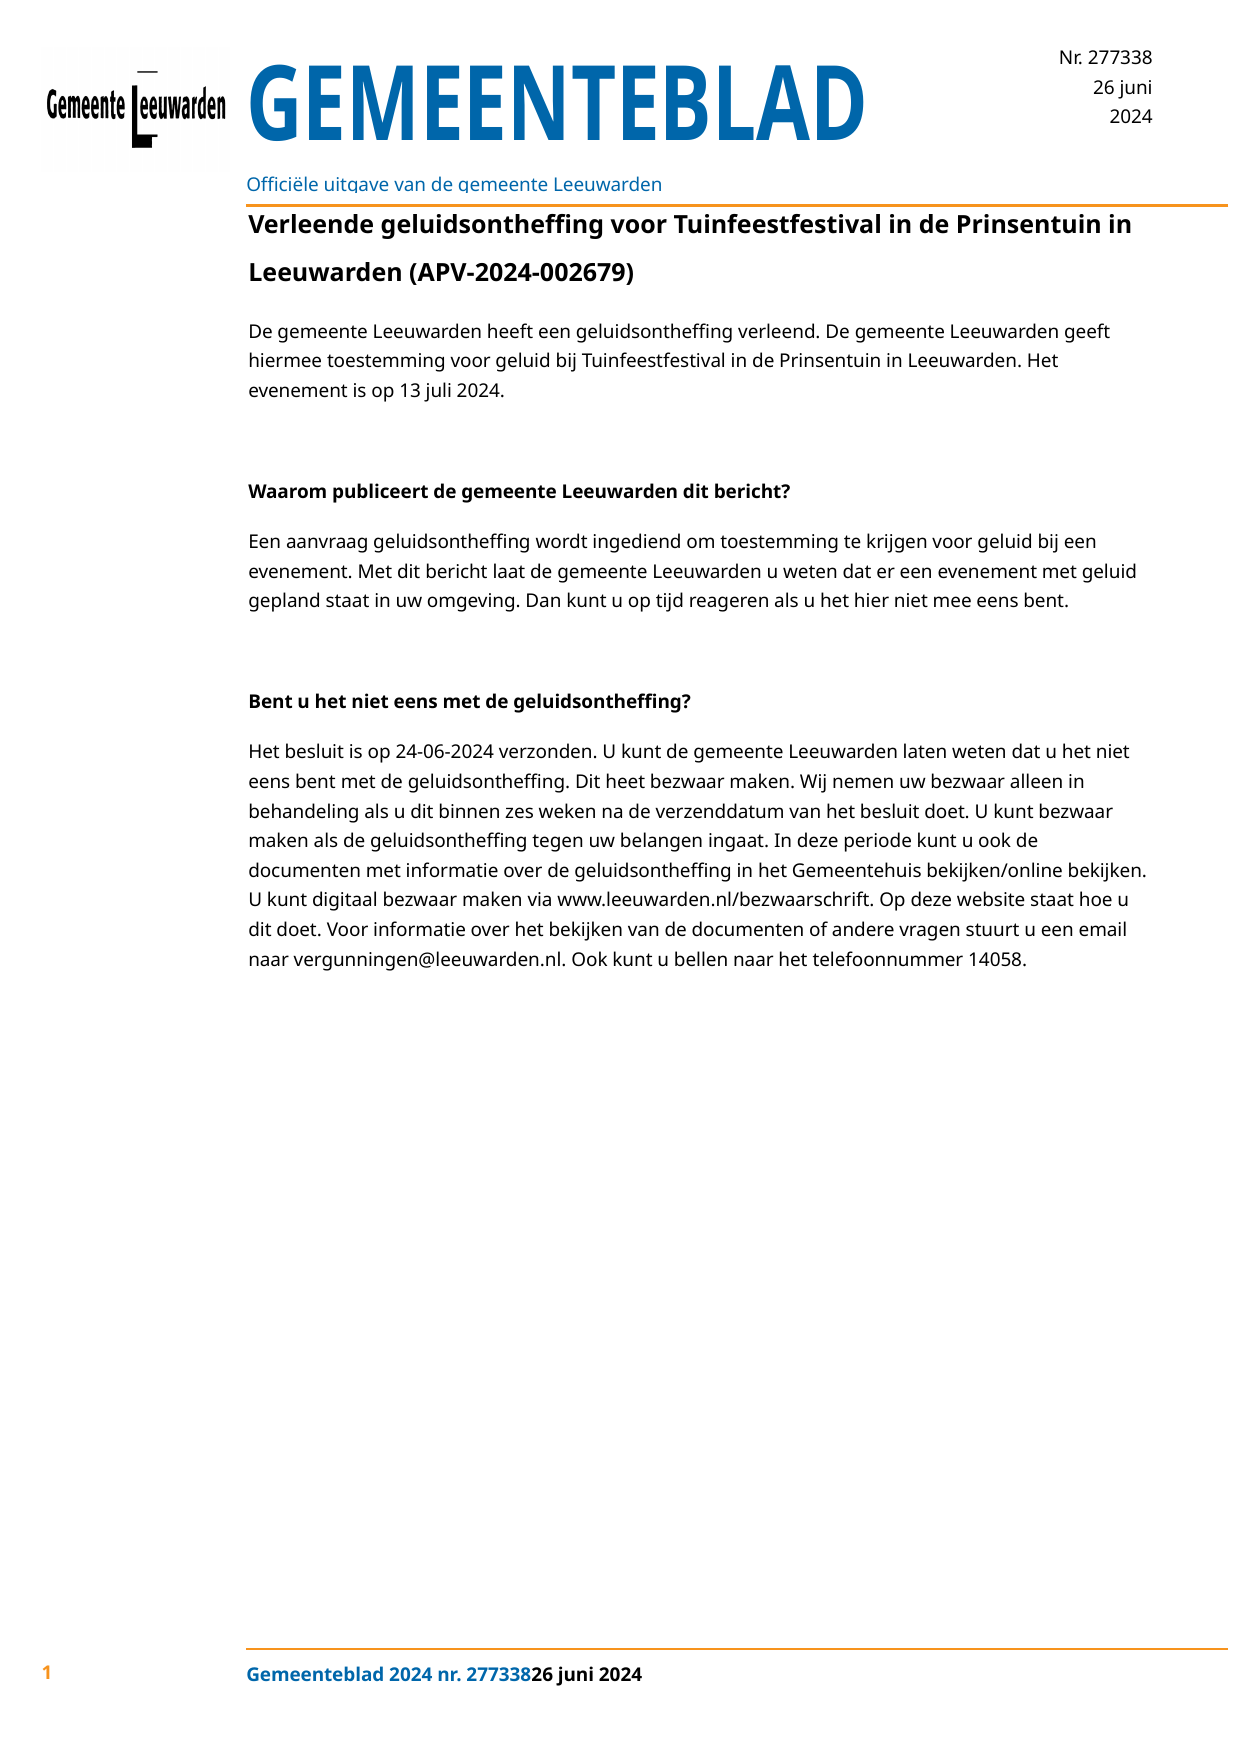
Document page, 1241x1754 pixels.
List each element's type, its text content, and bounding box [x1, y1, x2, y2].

text Het besluit is op 24-06-2024 verzonden. U kunt de gemeente Leeuwarden laten weten dat u het niet eens bent met de geluidsontheffing. Dit heet bezwaar maken. Wij nemen uw bezwaar alleen in behandeling als u dit binnen zes weken na de verzenddatum van het besluit doet. U kunt bezwaar maken als de geluidsontheffing tegen uw belangen ingaat. In deze periode kunt u ook de documenten met informatie over de geluidsontheffing in het Gemeentehuis bekijken/online bekijken. U kunt digitaal bezwaar maken via www.leeuwarden.nl/bezwaarschrift. Op deze website staat hoe u dit doet. Voor informatie over het bekijken van de documenten of andere vragen stuurt u een email naar vergunningen@leeuwarden.nl. Ook kunt u bellen naar het telefoonnummer 14058. [248, 739, 1152, 972]
text De gemeente Leeuwarden heeft een geluidsontheffing verleend. De gemeente Leeuwarden geeft hiermee toestemming voor geluid bij Tuinfeestfestival in de Prinsentuin in Leeuwarden. Het evenement is op 13 juli 2024. [248, 318, 1152, 403]
text Waarom publiceert de gemeente Leeuwarden dit bericht? [248, 478, 1152, 504]
text Verleende geluidsontheffing voor Tuinfeestfestival in de Prinsentuin in Leeuwarden (APV-2024-002679) [248, 207, 1152, 288]
text Bent u het niet eens met de geluidsontheffing? [248, 688, 1152, 714]
picture [41, 47, 231, 172]
text Een aanvraag geluidsontheffing wordt ingediend om toestemming te krijgen voor geluid bij een evenement. Met dit bericht laat de gemeente Leeuwarden u weten dat er een evenement met geluid gepland staat in uw omgeving. Dan kunt u op tijd reageren als u het hier niet mee eens bent. [248, 528, 1152, 613]
